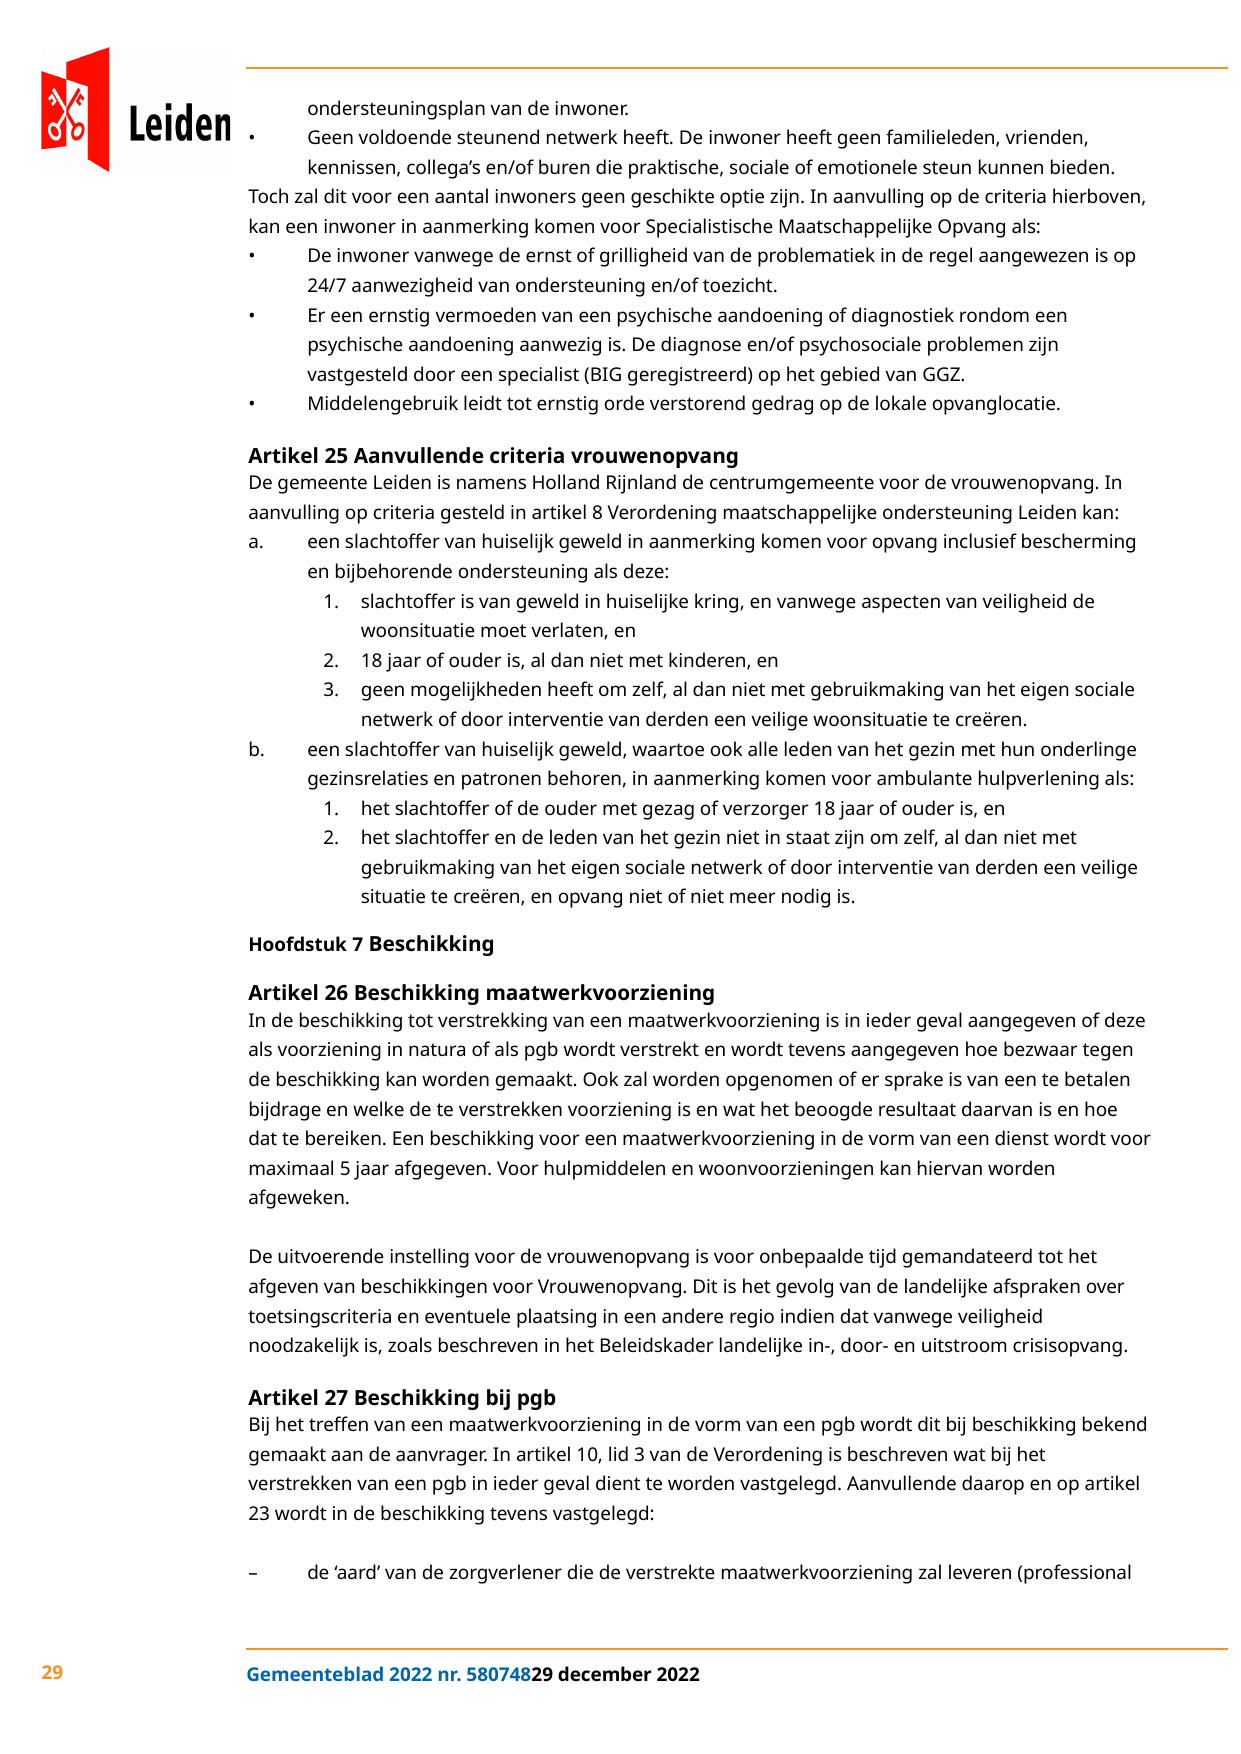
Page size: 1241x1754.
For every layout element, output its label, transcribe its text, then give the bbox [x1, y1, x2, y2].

list slachtoffer is van geweld in huiselijke kring, en vanwege aspecten van veiligheid de woonsituatie moet verlaten, en [323, 588, 1152, 643]
list Er een ernstig vermoeden van een psychische aandoening of diagnostiek rondom een psychische aandoening aanwezig is. De diagnose en/of psychosociale problemen zijn vastgesteld door een specialist (BIG geregistreerd) op het gebied van GGZ. [248, 302, 1152, 387]
list het slachtoffer en de leden van het gezin niet in staat zijn om zelf, al dan niet met gebruikmaking van het eigen sociale netwerk of door interventie van derden een veilige situatie te creëren, en opvang niet of niet meer nodig is. [323, 824, 1152, 909]
list 18 jaar of ouder is, al dan niet met kinderen, en [323, 647, 1152, 673]
text De gemeente Leiden is namens Holland Rijnland de centrumgemeente voor de vrouwenopvang. In aanvulling op criteria gesteld in artikel 8 Verordening maatschappelijke ondersteuning Leiden kan: [248, 469, 1152, 525]
list een slachtoffer van huiselijk geweld, waartoe ook alle leden van het gezin met hun onderlinge gezinsrelaties en patronen behoren, in aanmerking komen voor ambulante hulpverlening als: [248, 736, 1152, 791]
text Bij het treffen van een maatwerkvoorziening in de vorm van een pgb wordt dit bij beschikking bekend gemaakt aan de aanvrager. In artikel 10, lid 3 van de Verordening is beschreven wat bij het verstrekken van een pgb in ieder geval dient te worden vastgelegd. Aanvullende daarop en op artikel 23 wordt in de beschikking tevens vastgelegd: [248, 1411, 1152, 1526]
text Toch zal dit voor een aantal inwoners geen geschikte optie zijn. In aanvulling op de criteria hierboven, kan een inwoner in aanmerking komen voor Specialistische Maatschappelijke Opvang als: [248, 183, 1152, 239]
list het slachtoffer of de ouder met gezag of verzorger 18 jaar of ouder is, en [323, 795, 1152, 821]
picture [41, 47, 231, 172]
text In de beschikking tot verstrekking van een maatwerkvoorziening is in ieder geval aangegeven of deze als voorziening in natura of als pgb wordt verstrekt en wordt tevens aangegeven hoe bezwaar tegen de beschikking kan worden gemaakt. Ook zal worden opgenomen of er sprake is van een te betalen bijdrage en welke de te verstrekken voorziening is en wat het beoogde resultaat daarvan is en hoe dat te bereiken. Een beschikking voor een maatwerkvoorziening in de vorm van een dienst wordt voor maximaal 5 jaar afgegeven. Voor hulpmiddelen en woonvoorzieningen kan hiervan worden afgeweken. [248, 1007, 1152, 1210]
list geen mogelijkheden heeft om zelf, al dan niet met gebruikmaking van het eigen sociale netwerk of door interventie van derden een veilige woonsituatie te creëren. [323, 677, 1152, 732]
text Artikel 27 Beschikking bij pgb [248, 1383, 1152, 1411]
list de ‘aard’ van de zorgverlener die de verstrekte maatwerkvoorziening zal leveren (professional [248, 1559, 1152, 1585]
text Artikel 25 Aanvullende criteria vrouwenopvang [248, 441, 1152, 469]
text Artikel 26 Beschikking maatwerkvoorziening [248, 978, 1152, 1007]
list De inwoner vanwege de ernst of grilligheid van de problematiek in de regel aangewezen is op 24/7 aanwezigheid van ondersteuning en/of toezicht. [248, 243, 1152, 298]
list ondersteuningsplan van de inwoner. [248, 95, 1152, 121]
list Geen voldoende steunend netwerk heeft. De inwoner heeft geen familieleden, vrienden, kennissen, collega’s en/of buren die praktische, sociale of emotionele steun kunnen bieden. [248, 124, 1152, 180]
text De uitvoerende instelling voor de vrouwenopvang is voor onbepaalde tijd gemandateerd tot het afgeven van beschikkingen voor Vrouwenopvang. Dit is het gevolg van de landelijke afspraken over toetsingscriteria en eventuele plaatsing in een andere regio indien dat vanwege veiligheid noodzakelijk is, zoals beschreven in het Beleidskader landelijke in-, door- en uitstroom crisisopvang. [248, 1244, 1152, 1358]
list Middelengebruik leidt tot ernstig orde verstorend gedrag op de lokale opvanglocatie. [248, 391, 1152, 416]
list een slachtoffer van huiselijk geweld in aanmerking komen voor opvang inclusief bescherming en bijbehorende ondersteuning als deze: [248, 529, 1152, 584]
text Hoofdstuk 7 Beschikking [248, 929, 1152, 958]
